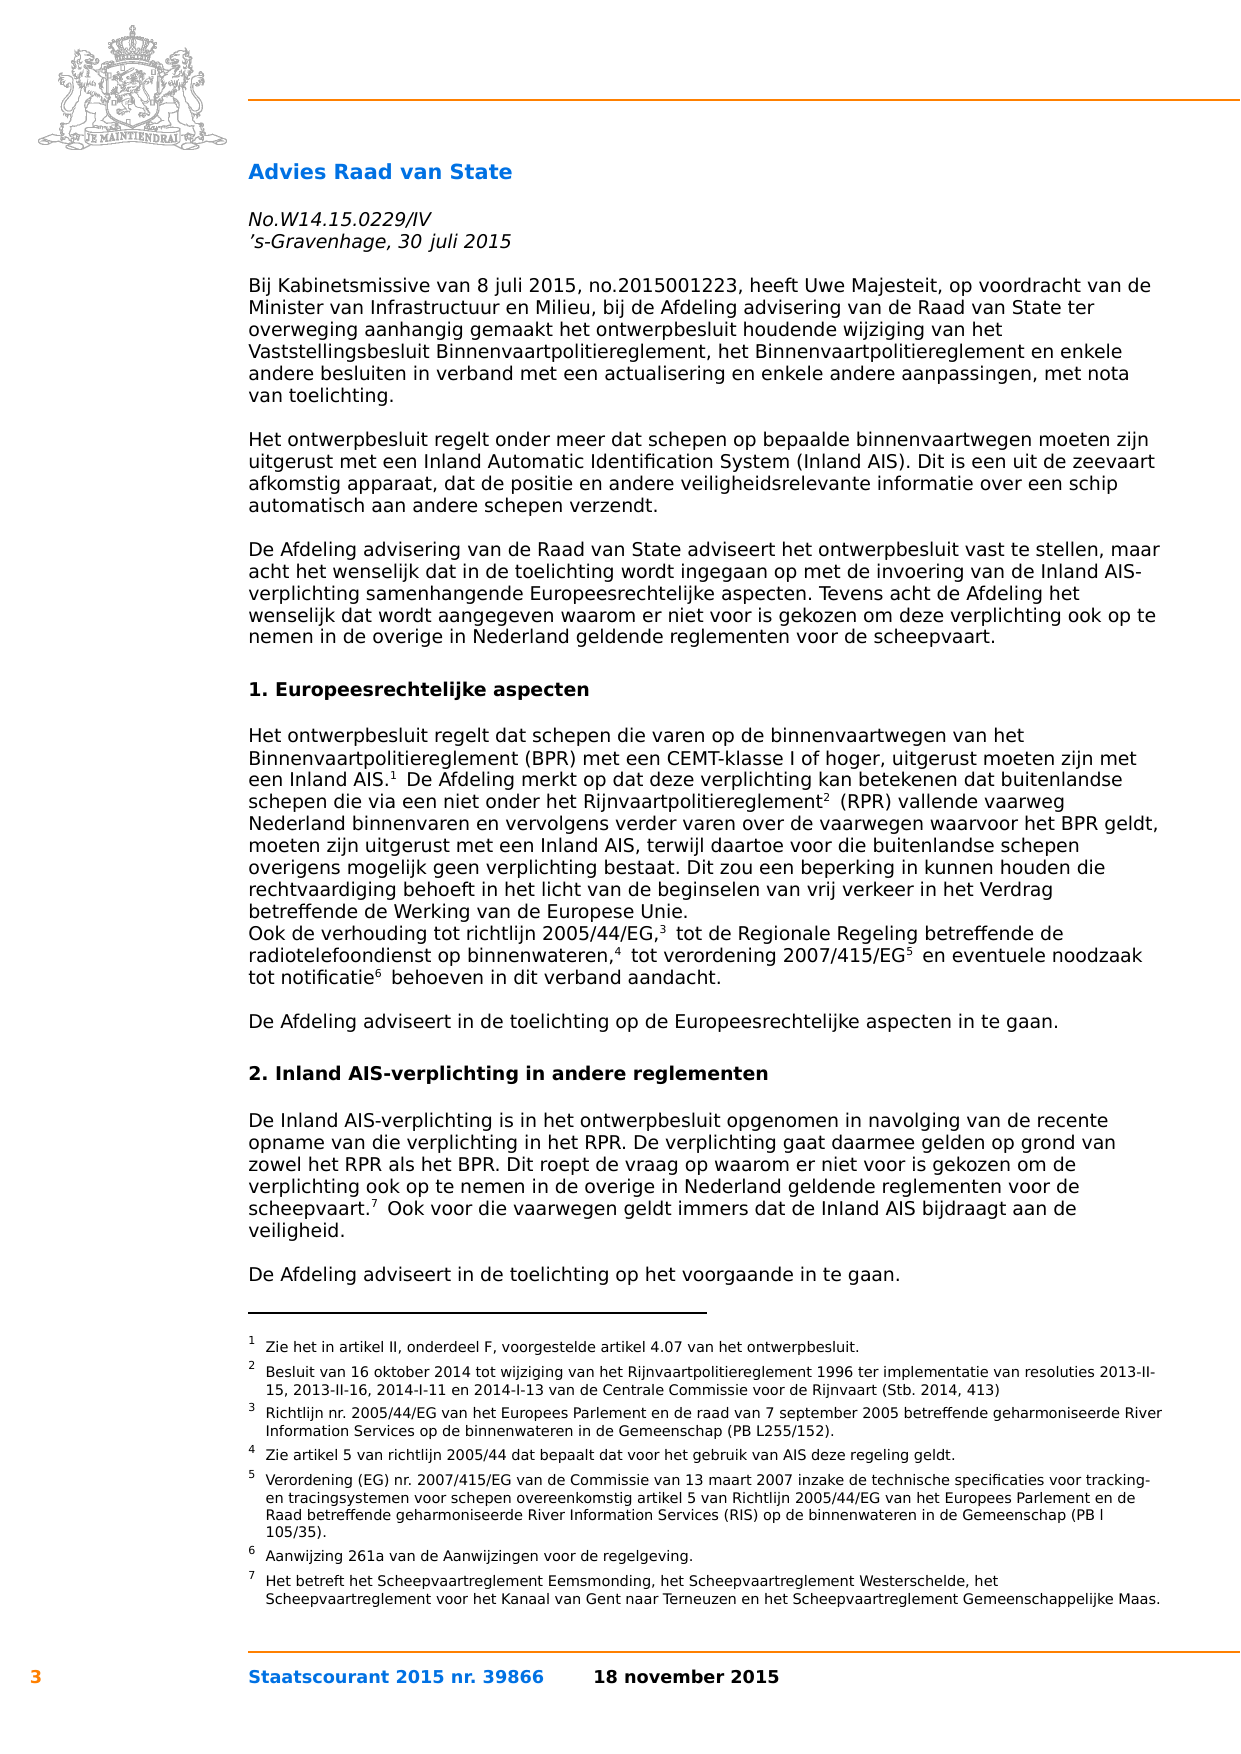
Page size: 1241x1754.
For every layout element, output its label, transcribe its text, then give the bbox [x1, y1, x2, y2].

text Aanwijzing 261a van de Aanwijzingen voor de regelgeving. [248, 1544, 1163, 1566]
text De Afdeling adviseert in de toelichting op het voorgaande in te gaan. [248, 1264, 1163, 1286]
text Richtlijn nr. 2005/44/EG van het Europees Parlement en de raad van 7 september 2005 betreffende geharmoniseerde River Information Services op de binnenwateren in de Gemeenschap (PB L255/152). [248, 1401, 1163, 1440]
text De Afdeling advisering van de Raad van State adviseert het ontwerpbesluit vast te stellen, maar acht het wenselijk dat in de toelichting wordt ingegaan op met de invoering van de Inland AIS-verplichting samenhangende Europeesrechtelijke aspecten. Tevens acht de Afdeling het wenselijk dat wordt aangegeven waarom er niet voor is gekozen om deze verplichting ook op te nemen in de overige in Nederland geldende reglementen voor de scheepvaart. [248, 538, 1163, 648]
text Het ontwerpbesluit regelt onder meer dat schepen op bepaalde binnenvaartwegen moeten zijn uitgerust met een Inland Automatic Identification System (Inland AIS). Dit is een uit de zeevaart afkomstig apparaat, dat de positie en andere veiligheidsrelevante informatie over een schip automatisch aan andere schepen verzendt. [248, 429, 1163, 517]
text Het betreft het Scheepvaartreglement Eemsmonding, het Scheepvaartreglement Westerschelde, het Scheepvaartreglement voor het Kanaal van Gent naar Terneuzen en het Scheepvaartreglement Gemeenschappelijke Maas. [248, 1569, 1163, 1608]
text Ook de verhouding tot richtlijn 2005/44/EG, tot de Regionale Regeling betreffende de radiotelefoondienst op binnenwateren, tot verordening 2007/415/EG en eventuele noodzaak tot notificatie behoeven in dit verband aandacht. [248, 923, 1163, 989]
subtitle 1. Europeesrechtelijke aspecten [248, 678, 1163, 700]
text Zie artikel 5 van richtlijn 2005/44 dat bepaalt dat voor het gebruik van AIS deze regeling geldt. [248, 1443, 1163, 1465]
text Het ontwerpbesluit regelt dat schepen die varen op de binnenvaartwegen van het Binnenvaartpolitiereglement (BPR) met een CEMT-klasse I of hoger, uitgerust moeten zijn met een Inland AIS. De Afdeling merkt op dat deze verplichting kan betekenen dat buitenlandse schepen die via een niet onder het Rijnvaartpolitiereglement (RPR) vallende vaarweg Nederland binnenvaren en vervolgens verder varen over de vaarwegen waarvoor het BPR geldt, moeten zijn uitgerust met een Inland AIS, terwijl daartoe voor die buitenlandse schepen overigens mogelijk geen verplichting bestaat. Dit zou een beperking in kunnen houden die rechtvaardiging behoeft in het licht van de beginselen van vrij verkeer in het Verdrag betreffende de Werking van de Europese Unie. [248, 725, 1163, 923]
text Verordening (EG) nr. 2007/415/EG van de Commissie van 13 maart 2007 inzake de technische specificaties voor tracking- en tracingsystemen voor schepen overeenkomstig artikel 5 van Richtlijn 2005/44/EG van het Europees Parlement en de Raad betreffende geharmoniseerde River Information Services (RIS) op de binnenwateren in de Gemeenschap (PB l 105/35). [248, 1468, 1163, 1541]
text De Afdeling adviseert in de toelichting op de Europeesrechtelijke aspecten in te gaan. [248, 1011, 1163, 1033]
text Besluit van 16 oktober 2014 tot wijziging van het Rijnvaartpolitiereglement 1996 ter implementatie van resoluties 2013-II-15, 2013-II-16, 2014-I-11 en 2014-I-13 van de Centrale Commissie voor de Rijnvaart (Stb. 2014, 413) [248, 1359, 1163, 1398]
subtitle Advies Raad van State [248, 160, 1163, 184]
text De Inland AIS-verplichting is in het ontwerpbesluit opgenomen in navolging van de recente opname van die verplichting in het RPR. De verplichting gaat daarmee gelden op grond van zowel het RPR als het BPR. Dit roept de vraag op waarom er niet voor is gekozen om de verplichting ook op te nemen in de overige in Nederland geldende reglementen voor de scheepvaart. Ook voor die vaarwegen geldt immers dat de InIand AIS bijdraagt aan de veiligheid. [248, 1110, 1163, 1242]
text ’s-Gravenhage, 30 juli 2015 [248, 231, 1163, 253]
picture [38, 25, 227, 150]
text Bij Kabinetsmissive van 8 juli 2015, no.2015001223, heeft Uwe Majesteit, op voordracht van de Minister van Infrastructuur en Milieu, bij de Afdeling advisering van de Raad van State ter overweging aanhangig gemaakt het ontwerpbesluit houdende wijziging van het Vaststellingsbesluit Binnenvaartpolitiereglement, het Binnenvaartpolitiereglement en enkele andere besluiten in verband met een actualisering en enkele andere aanpassingen, met nota van toelichting. [248, 275, 1163, 407]
text Zie het in artikel II, onderdeel F, voorgestelde artikel 4.07 van het ontwerpbesluit. [248, 1334, 1163, 1357]
subtitle 2. Inland AIS-verplichting in andere reglementen [248, 1063, 1163, 1085]
text No.W14.15.0229/IV [248, 209, 1163, 231]
